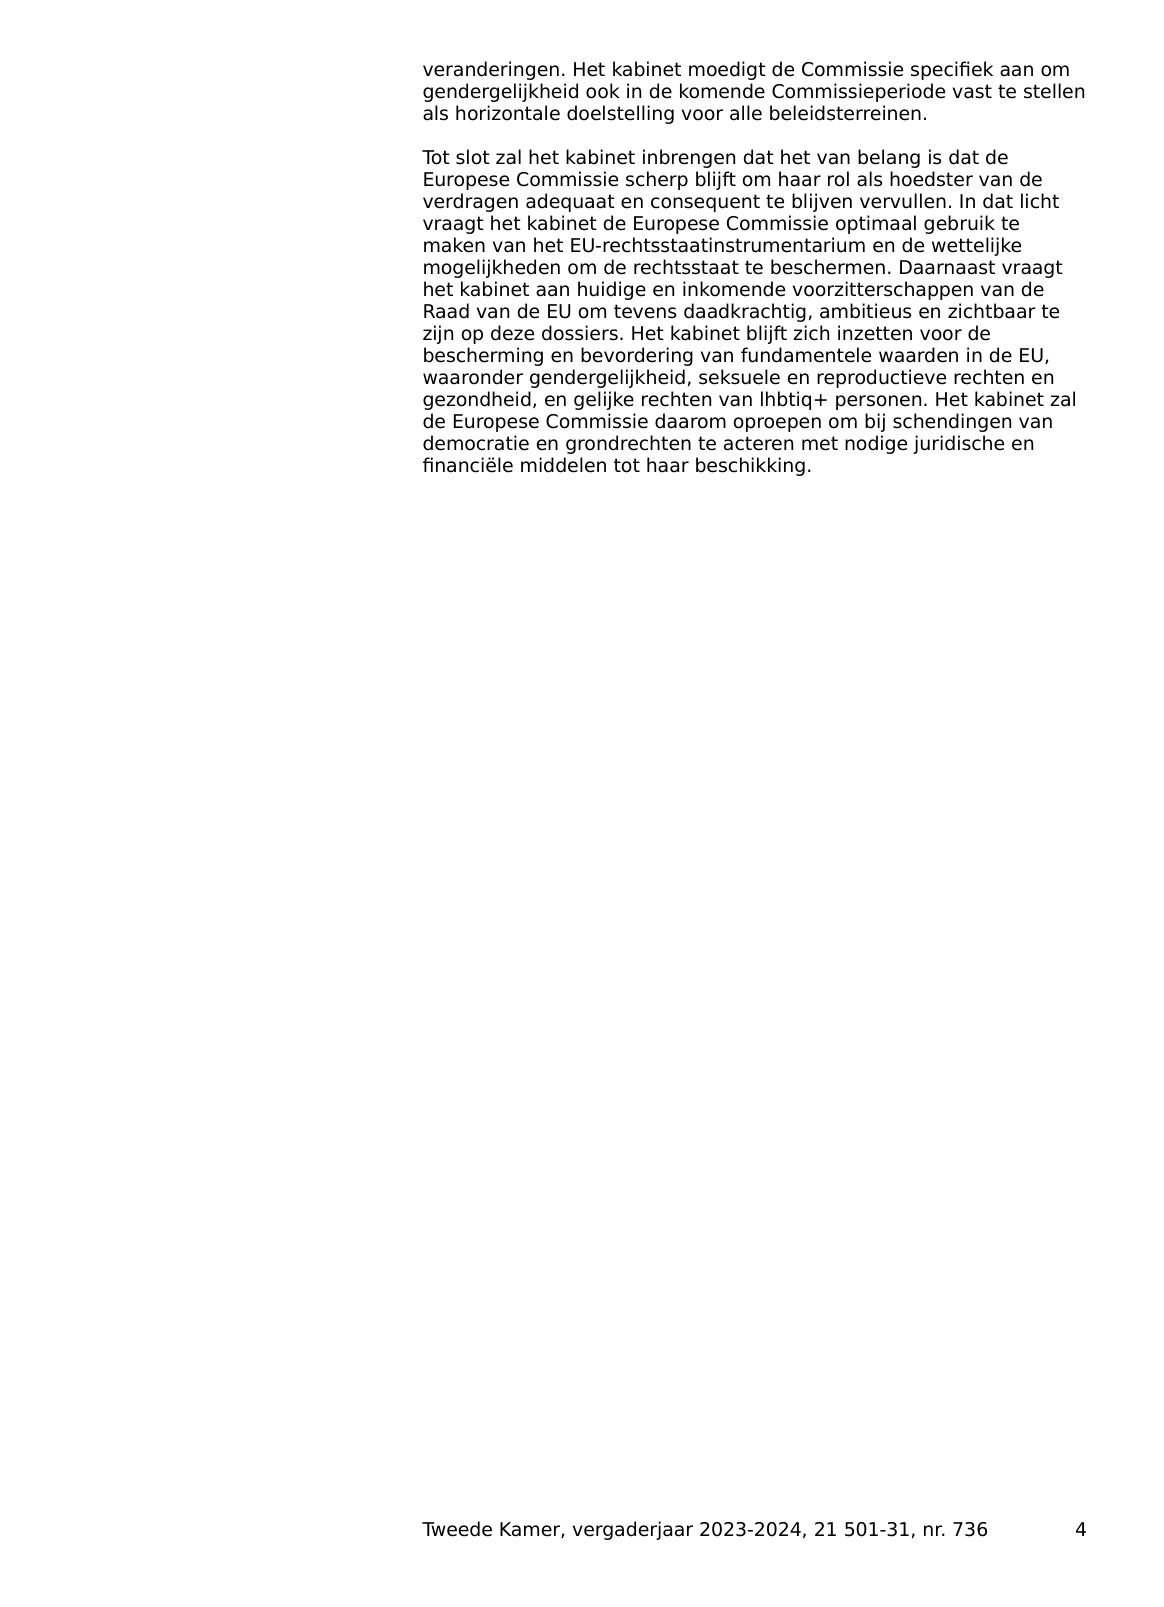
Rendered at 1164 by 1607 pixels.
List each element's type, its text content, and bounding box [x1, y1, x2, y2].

text veranderingen. Het kabinet moedigt de Commissie specifiek aan om gendergelijkheid ook in de komende Commissieperiode vast te stellen als horizontale doelstelling voor alle beleidsterreinen. [422, 59, 1087, 125]
text Tot slot zal het kabinet inbrengen dat het van belang is dat de Europese Commissie scherp blijft om haar rol als hoedster van de verdragen adequaat en consequent te blijven vervullen. In dat licht vraagt het kabinet de Europese Commissie optimaal gebruik te maken van het EU-rechtsstaatinstrumentarium en de wettelijke mogelijkheden om de rechtsstaat te beschermen. Daarnaast vraagt het kabinet aan huidige en inkomende voorzitterschappen van de Raad van de EU om tevens daadkrachtig, ambitieus en zichtbaar te zijn op deze dossiers. Het kabinet blijft zich inzetten voor de bescherming en bevordering van fundamentele waarden in de EU, waaronder gendergelijkheid, seksuele en reproductieve rechten en gezondheid, en gelijke rechten van lhbtiq+ personen. Het kabinet zal de Europese Commissie daarom oproepen om bij schendingen van democratie en grondrechten te acteren met nodige juridische en financiële middelen tot haar beschikking. [422, 147, 1087, 477]
